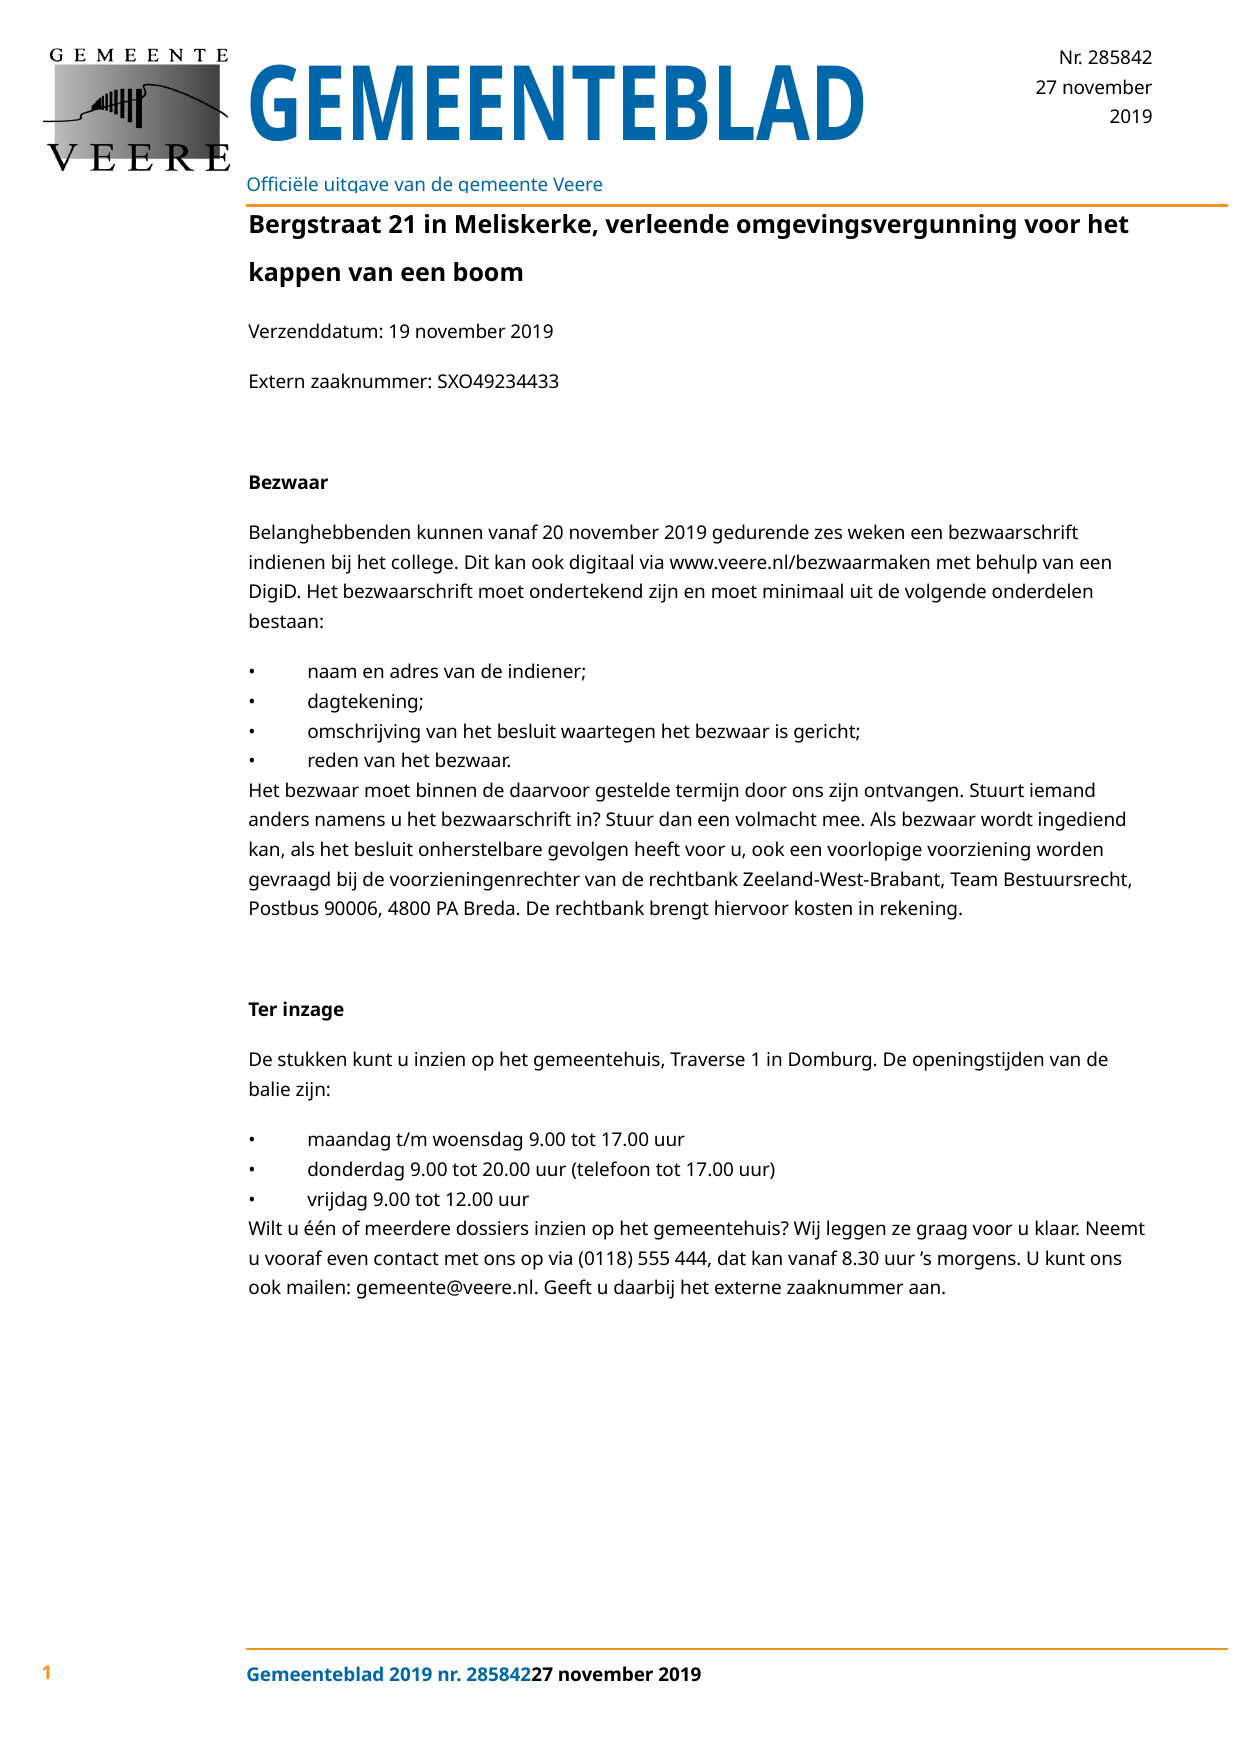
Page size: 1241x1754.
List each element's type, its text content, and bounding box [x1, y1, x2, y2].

list naam en adres van de indiener; [248, 659, 1152, 684]
text Belanghebbenden kunnen vanaf 20 november 2019 gedurende zes weken een bezwaarschrift indienen bij het college. Dit kan ook digitaal via www.veere.nl/bezwaarmaken met behulp van een DigiD. Het bezwaarschrift moet ondertekend zijn en moet minimaal uit de volgende onderdelen bestaan: [248, 519, 1152, 634]
list donderdag 9.00 tot 20.00 uur (telefoon tot 17.00 uur) [248, 1156, 1152, 1182]
text Bergstraat 21 in Meliskerke, verleende omgevingsvergunning voor het kappen van een boom [248, 207, 1152, 288]
text De stukken kunt u inzien op het gemeentehuis, Traverse 1 in Domburg. De openingstijden van de balie zijn: [248, 1047, 1152, 1102]
text Wilt u één of meerdere dossiers inzien op het gemeentehuis? Wij leggen ze graag voor u klaar. Neemt u vooraf even contact met ons op via (0118) 555 444, dat kan vanaf 8.30 uur ’s morgens. U kunt ons ook mailen: gemeente@veere.nl. Geeft u daarbij het externe zaaknummer aan. [248, 1215, 1152, 1300]
list vrijdag 9.00 tot 12.00 uur [248, 1186, 1152, 1212]
text Extern zaaknummer: SXO49234433 [248, 368, 1152, 394]
list dagtekening; [248, 688, 1152, 714]
text Het bezwaar moet binnen de daarvoor gestelde termijn door ons zijn ontvangen. Stuurt iemand anders namens u het bezwaarschrift in? Stuur dan een volmacht mee. Als bezwaar wordt ingediend kan, als het besluit onherstelbare gevolgen heeft voor u, ook een voorlopige voorziening worden gevraagd bij de voorzieningenrechter van de rechtbank Zeeland-West-Brabant, Team Bestuursrecht, Postbus 90006, 4800 PA Breda. De rechtbank brengt hiervoor kosten in rekening. [248, 777, 1152, 921]
text Verzenddatum: 19 november 2019 [248, 318, 1152, 344]
list reden van het bezwaar. [248, 747, 1152, 773]
list maandag t/m woensdag 9.00 tot 17.00 uur [248, 1127, 1152, 1152]
picture [41, 47, 231, 172]
text Bezwaar [248, 469, 1152, 495]
list omschrijving van het besluit waartegen het bezwaar is gericht; [248, 718, 1152, 744]
text Ter inzage [248, 996, 1152, 1022]
